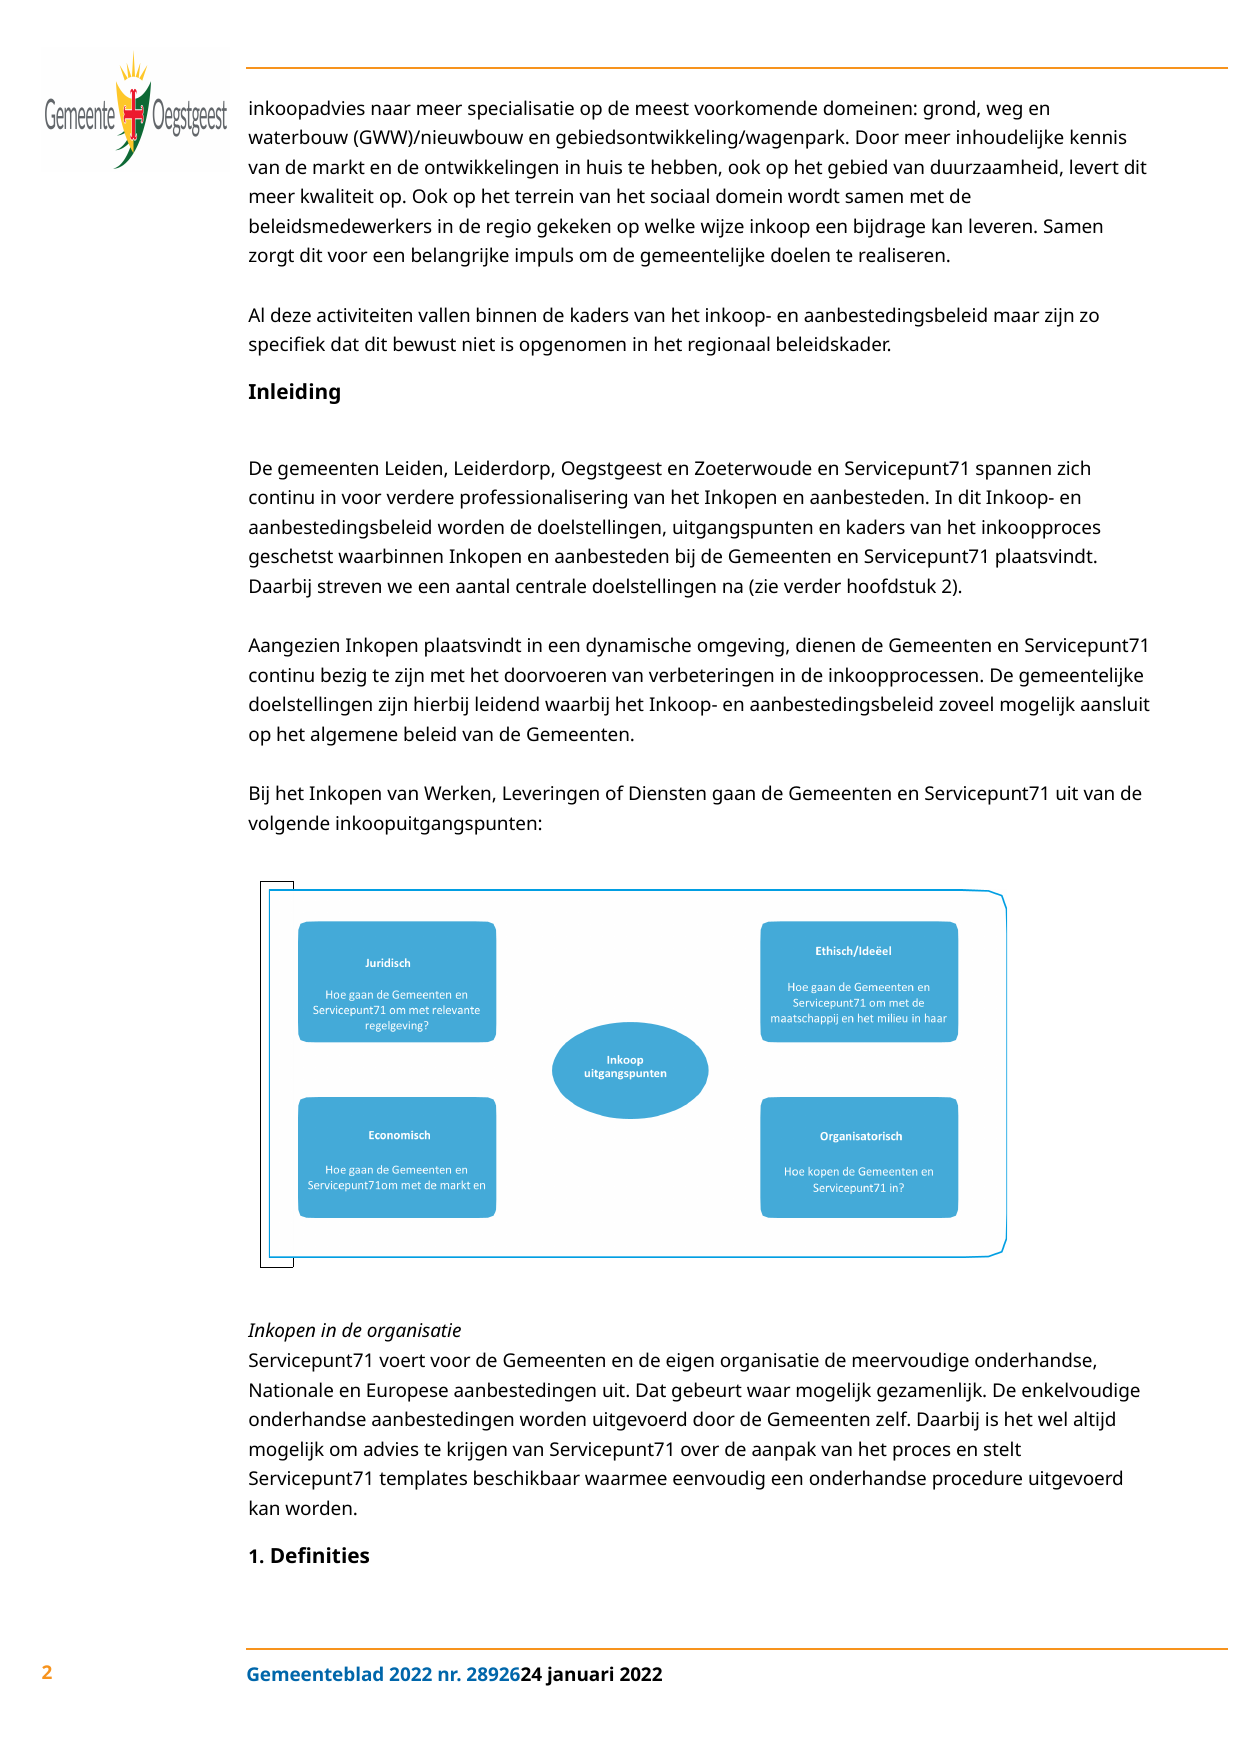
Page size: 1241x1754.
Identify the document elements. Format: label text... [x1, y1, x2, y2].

picture [988, 889, 1008, 907]
text Inleiding [248, 377, 1152, 406]
text De gemeenten Leiden, Leiderdorp, Oegstgeest en Zoeterwoude en Servicepunt71 spannen zich continu in voor verdere professionalisering van het Inkopen en aanbesteden. In dit Inkoop- en aanbestedingsbeleid worden de doelstellingen, uitgangspunten en kaders van het inkoopproces geschetst waarbinnen Inkopen en aanbesteden bij de Gemeenten en Servicepunt71 plaatsvindt. Daarbij streven we een aantal centrale doelstellingen na (zie verder hoofdstuk 2). [248, 455, 1152, 599]
picture [271, 892, 1008, 1258]
text 1. Definities [248, 1541, 1152, 1569]
picture [41, 47, 231, 172]
text Bij het Inkopen van Werken, Leveringen of Diensten gaan de Gemeenten en Servicepunt71 uit van de volgende inkoopuitgangspunten: [248, 780, 1152, 836]
picture [991, 1241, 1008, 1258]
text inkoopadvies naar meer specialisatie op de meest voorkomende domeinen: grond, weg en waterbouw (GWW)/nieuwbouw en gebiedsontwikkeling/wagenpark. Door meer inhoudelijke kennis van de markt en de ontwikkelingen in huis te hebben, ook op het gebied van duurzaamheid, levert dit meer kwaliteit op. Ook op het terrein van het sociaal domein wordt samen met de beleidsmedewerkers in de regio gekeken op welke wijze inkoop een bijdrage kan leveren. Samen zorgt dit voor een belangrijke impuls om de gemeentelijke doelen te realiseren. [248, 95, 1152, 268]
text Aangezien Inkopen plaatsvindt in een dynamische omgeving, dienen de Gemeenten en Servicepunt71 continu bezig te zijn met het doorvoeren van verbeteringen in de inkoopprocessen. De gemeentelijke doelstellingen zijn hierbij leidend waarbij het Inkoop- en aanbestedingsbeleid zoveel mogelijk aansluit op het algemene beleid van de Gemeenten. [248, 632, 1152, 747]
text Inkopen in de organisatie [248, 1318, 1152, 1343]
text Servicepunt71 voert voor de Gemeenten en de eigen organisatie de meervoudige onderhandse, Nationale en Europese aanbestedingen uit. Dat gebeurt waar mogelijk gezamenlijk. De enkelvoudige onderhandse aanbestedingen worden uitgevoerd door de Gemeenten zelf. Daarbij is het wel altijd mogelijk om advies te krijgen van Servicepunt71 over de aanpak van het proces en stelt Servicepunt71 templates beschikbaar waarmee eenvoudig een onderhandse procedure uitgevoerd kan worden. [248, 1347, 1152, 1521]
text Al deze activiteiten vallen binnen de kaders van het inkoop- en aanbestedingsbeleid maar zijn zo specifiek dat dit bewust niet is opgenomen in het regionaal beleidskader. [248, 302, 1152, 357]
